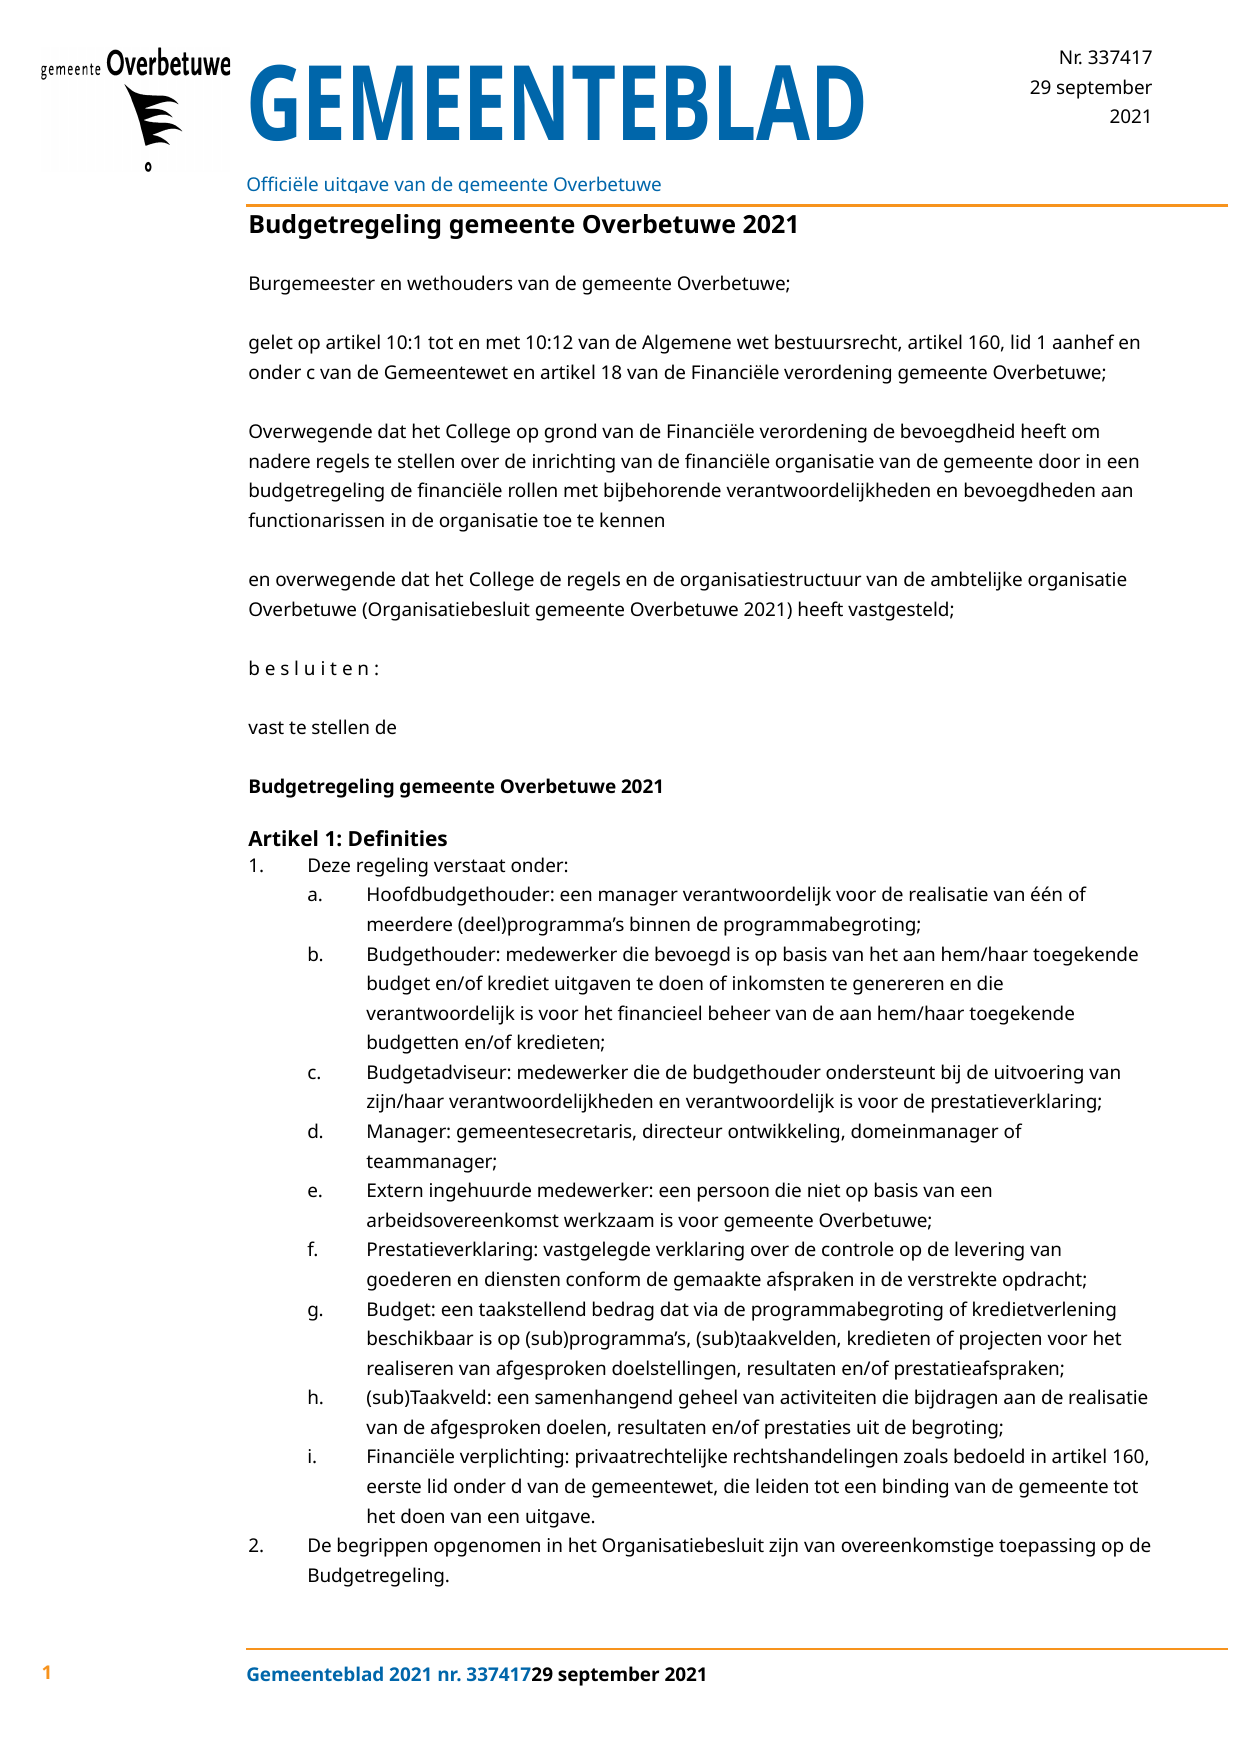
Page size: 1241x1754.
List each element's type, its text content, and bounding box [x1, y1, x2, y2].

list Deze regeling verstaat onder: [248, 852, 1152, 878]
list Extern ingehuurde medewerker: een persoon die niet op basis van een arbeidsovereenkomst werkzaam is voor gemeente Overbetuwe; [307, 1177, 1152, 1233]
picture [41, 47, 231, 172]
text en overwegende dat het College de regels en de organisatiestructuur van de ambtelijke organisatie Overbetuwe (Organisatiebesluit gemeente Overbetuwe 2021) heeft vastgesteld; [248, 566, 1152, 621]
text vast te stellen de [248, 714, 1152, 740]
list Budgetadviseur: medewerker die de budgethouder ondersteunt bij de uitvoering van zijn/haar verantwoordelijkheden en verantwoordelijk is voor de prestatieverklaring; [307, 1059, 1152, 1114]
text gelet op artikel 10:1 tot en met 10:12 van de Algemene wet bestuursrecht, artikel 160, lid 1 aanhef en onder c van de Gemeentewet en artikel 18 van de Financiële verordening gemeente Overbetuwe; [248, 329, 1152, 385]
text Budgetregeling gemeente Overbetuwe 2021 [248, 207, 1152, 241]
list Budgethouder: medewerker die bevoegd is op basis van het aan hem/haar toegekende budget en/of krediet uitgaven te doen of inkomsten te genereren en die verantwoordelijk is voor het financieel beheer van de aan hem/haar toegekende budgetten en/of kredieten; [307, 941, 1152, 1055]
list Financiële verplichting: privaatrechtelijke rechtshandelingen zoals bedoeld in artikel 160, eerste lid onder d van de gemeentewet, die leiden tot een binding van de gemeente tot het doen van een uitgave. [307, 1444, 1152, 1529]
text Artikel 1: Definities [248, 824, 1152, 852]
list Prestatieverklaring: vastgelegde verklaring over de controle op de levering van goederen en diensten conform de gemaakte afspraken in de verstrekte opdracht; [307, 1237, 1152, 1292]
list Manager: gemeentesecretaris, directeur ontwikkeling, domeinmanager of teammanager; [307, 1118, 1152, 1174]
list Hoofdbudgethouder: een manager verantwoordelijk voor de realisatie van één of meerdere (deel)programma’s binnen de programmabegroting; [307, 882, 1152, 937]
list (sub)Taakveld: een samenhangend geheel van activiteiten die bijdragen aan de realisatie van de afgesproken doelen, resultaten en/of prestaties uit de begroting; [307, 1384, 1152, 1440]
text Budgetregeling gemeente Overbetuwe 2021 [248, 773, 1152, 799]
text Overwegende dat het College op grond van de Financiële verordening de bevoegdheid heeft om nadere regels te stellen over de inrichting van de financiële organisatie van de gemeente door in een budgetregeling de financiële rollen met bijbehorende verantwoordelijkheden en bevoegdheden aan functionarissen in de organisatie toe te kennen [248, 418, 1152, 533]
list De begrippen opgenomen in het Organisatiebesluit zijn van overeenkomstige toepassing op de Budgetregeling. [248, 1532, 1152, 1588]
text Burgemeester en wethouders van de gemeente Overbetuwe; [248, 270, 1152, 296]
text b e s l u i t e n : [248, 655, 1152, 681]
list Budget: een taakstellend bedrag dat via de programmabegroting of kredietverlening beschikbaar is op (sub)programma’s, (sub)taakvelden, kredieten of projecten voor het realiseren van afgesproken doelstellingen, resultaten en/of prestatieafspraken; [307, 1296, 1152, 1381]
